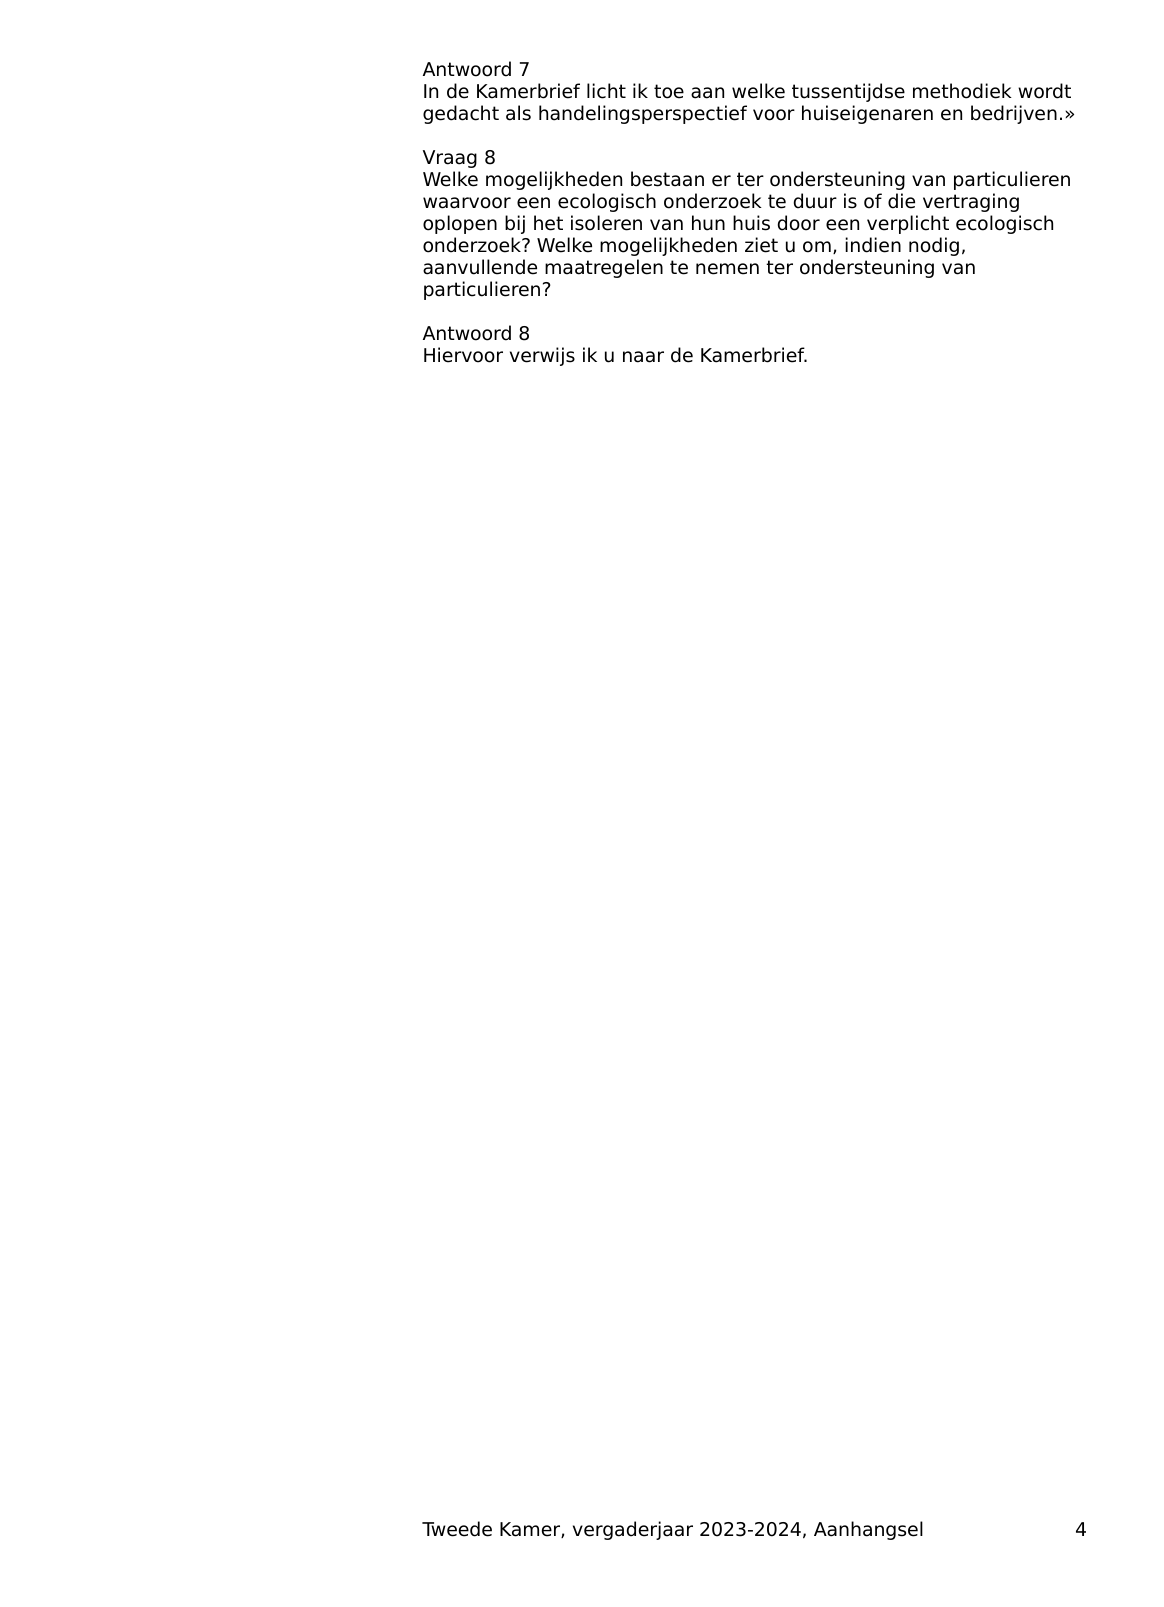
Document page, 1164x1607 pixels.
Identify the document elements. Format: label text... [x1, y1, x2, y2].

text Hiervoor verwijs ik u naar de Kamerbrief. [422, 345, 1087, 367]
text Antwoord 7 [422, 59, 1087, 81]
text Vraag 8 [422, 147, 1087, 169]
text Welke mogelijkheden bestaan er ter ondersteuning van particulieren waarvoor een ecologisch onderzoek te duur is of die vertraging oplopen bij het isoleren van hun huis door een verplicht ecologisch onderzoek? Welke mogelijkheden ziet u om, indien nodig, aanvullende maatregelen te nemen ter ondersteuning van particulieren? [422, 169, 1087, 301]
text Antwoord 8 [422, 323, 1087, 345]
text In de Kamerbrief licht ik toe aan welke tussentijdse methodiek wordt gedacht als handelingsperspectief voor huiseigenaren en bedrijven.» [422, 81, 1087, 125]
